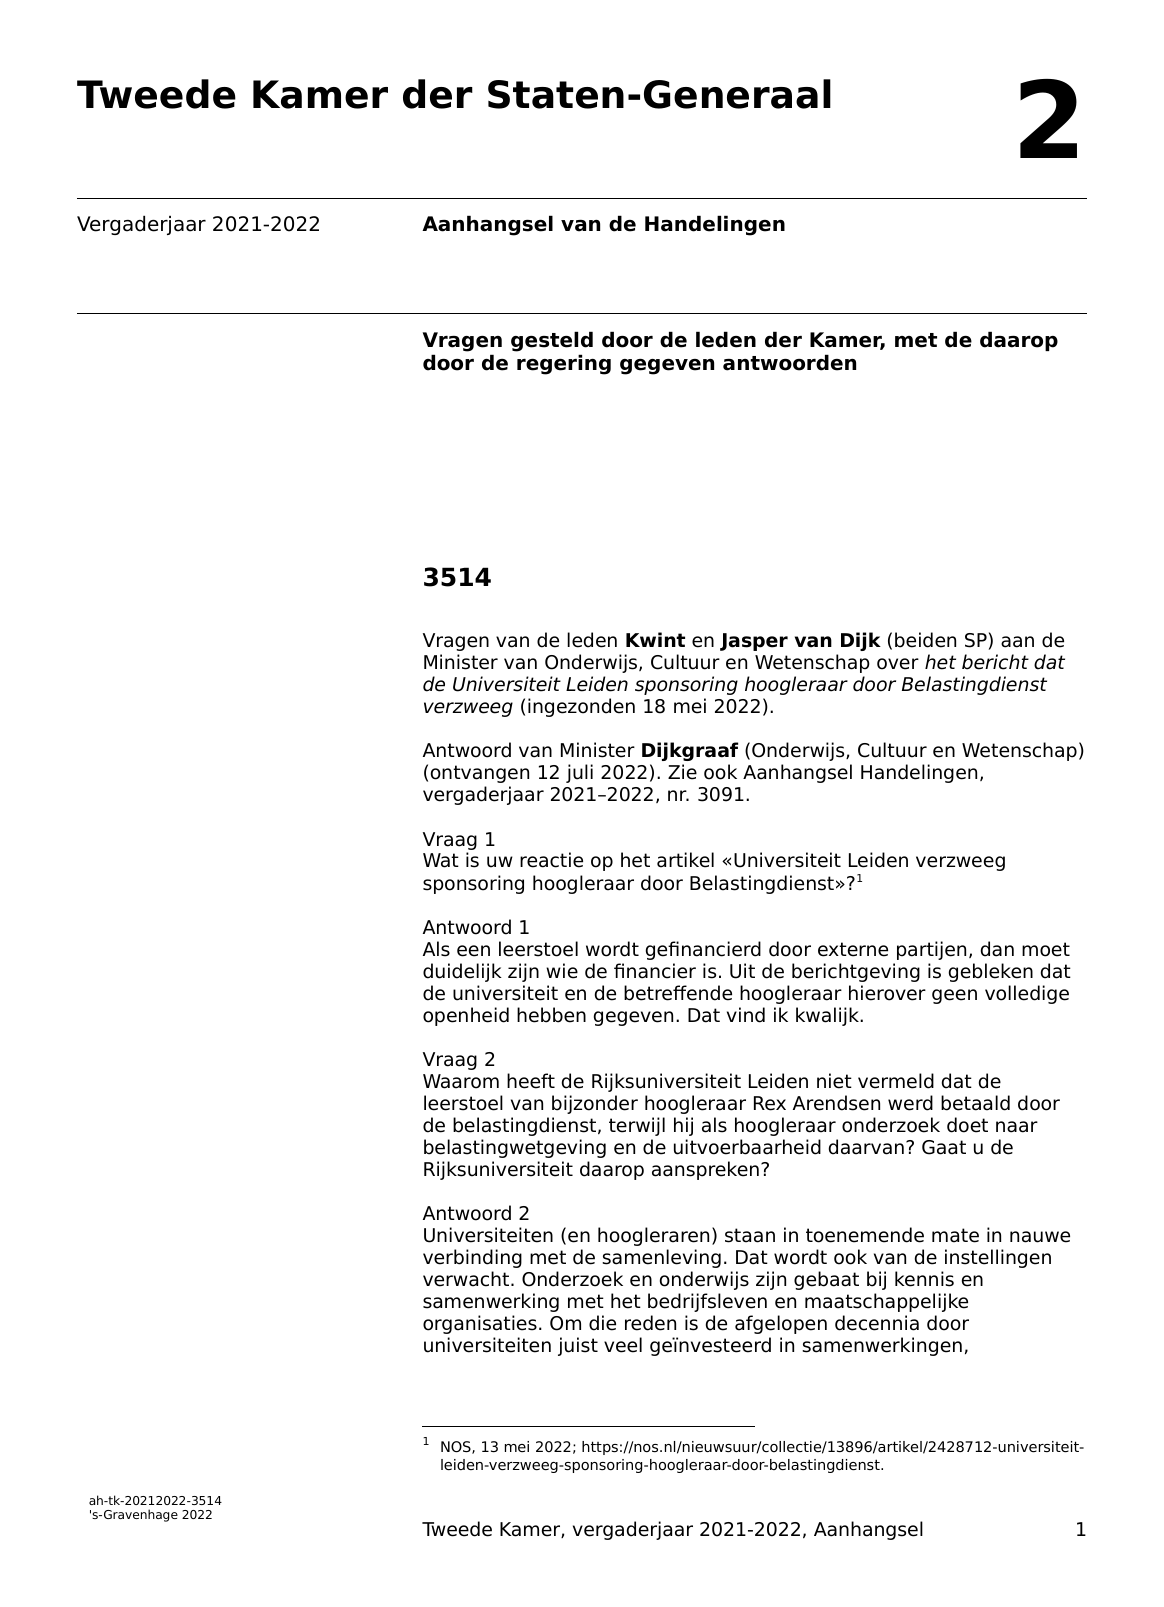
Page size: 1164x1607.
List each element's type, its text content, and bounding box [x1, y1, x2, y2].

text Antwoord van Minister Dijkgraaf (Onderwijs, Cultuur en Wetenschap) (ontvangen 12 juli 2022). Zie ook Aanhangsel Handelingen, vergaderjaar 2021–2022, nr. 3091. [422, 740, 1087, 806]
text 's-Gravenhage 2022 [88, 1508, 323, 1522]
table_cell Vragen gesteld door de leden der Kamer, met de daarop door de regering gegeven antwoorden [422, 314, 1087, 375]
text 3514 [422, 563, 1087, 592]
text Universiteiten (en hoogleraren) staan in toenemende mate in nauwe verbinding met de samenleving. Dat wordt ook van de instellingen verwacht. Onderzoek en onderwijs zijn gebaat bij kennis en samenwerking met het bedrijfsleven en maatschappelijke organisaties. Om die reden is de afgelopen decennia door universiteiten juist veel geïnvesteerd in samenwerkingen, [422, 1225, 1087, 1357]
table_header 2 [886, 59, 1087, 198]
text ah-tk-20212022-3514 [88, 1494, 323, 1508]
text Als een leerstoel wordt gefinancierd door externe partijen, dan moet duidelijk zijn wie de financier is. Uit de berichtgeving is gebleken dat de universiteit en de betreffende hoogleraar hierover geen volledige openheid hebben gegeven. Dat vind ik kwalijk. [422, 938, 1087, 1026]
text NOS, 13 mei 2022; https://nos.nl/nieuwsuur/collectie/13896/artikel/2428712-universiteit-leiden-verzweeg-sponsoring-hoogleraar-door-belastingdienst. [422, 1435, 1087, 1474]
text Antwoord 2 [422, 1203, 1087, 1225]
table_header Tweede Kamer der Staten-Generaal [77, 59, 886, 198]
text Antwoord 1 [422, 917, 1087, 938]
text Vraag 2 [422, 1049, 1087, 1071]
text Vragen van de leden Kwint en Jasper van Dijk (beiden SP) aan de Minister van Onderwijs, Cultuur en Wetenschap over het bericht dat de Universiteit Leiden sponsoring hoogleraar door Belastingdienst verzweeg (ingezonden 18 mei 2022). [422, 630, 1087, 718]
table_cell Aanhangsel van de Handelingen [422, 199, 1087, 313]
table_cell Vergaderjaar 2021-2022 [77, 199, 422, 313]
table_cell [77, 314, 422, 375]
text Vraag 1 [422, 828, 1087, 850]
text Waarom heeft de Rijksuniversiteit Leiden niet vermeld dat de leerstoel van bijzonder hoogleraar Rex Arendsen werd betaald door de belastingdienst, terwijl hij als hoogleraar onderzoek doet naar belastingwetgeving en de uitvoerbaarheid daarvan? Gaat u de Rijksuniversiteit daarop aanspreken? [422, 1071, 1087, 1181]
text Wat is uw reactie op het artikel «Universiteit Leiden verzweeg sponsoring hoogleraar door Belastingdienst»? [422, 850, 1087, 894]
